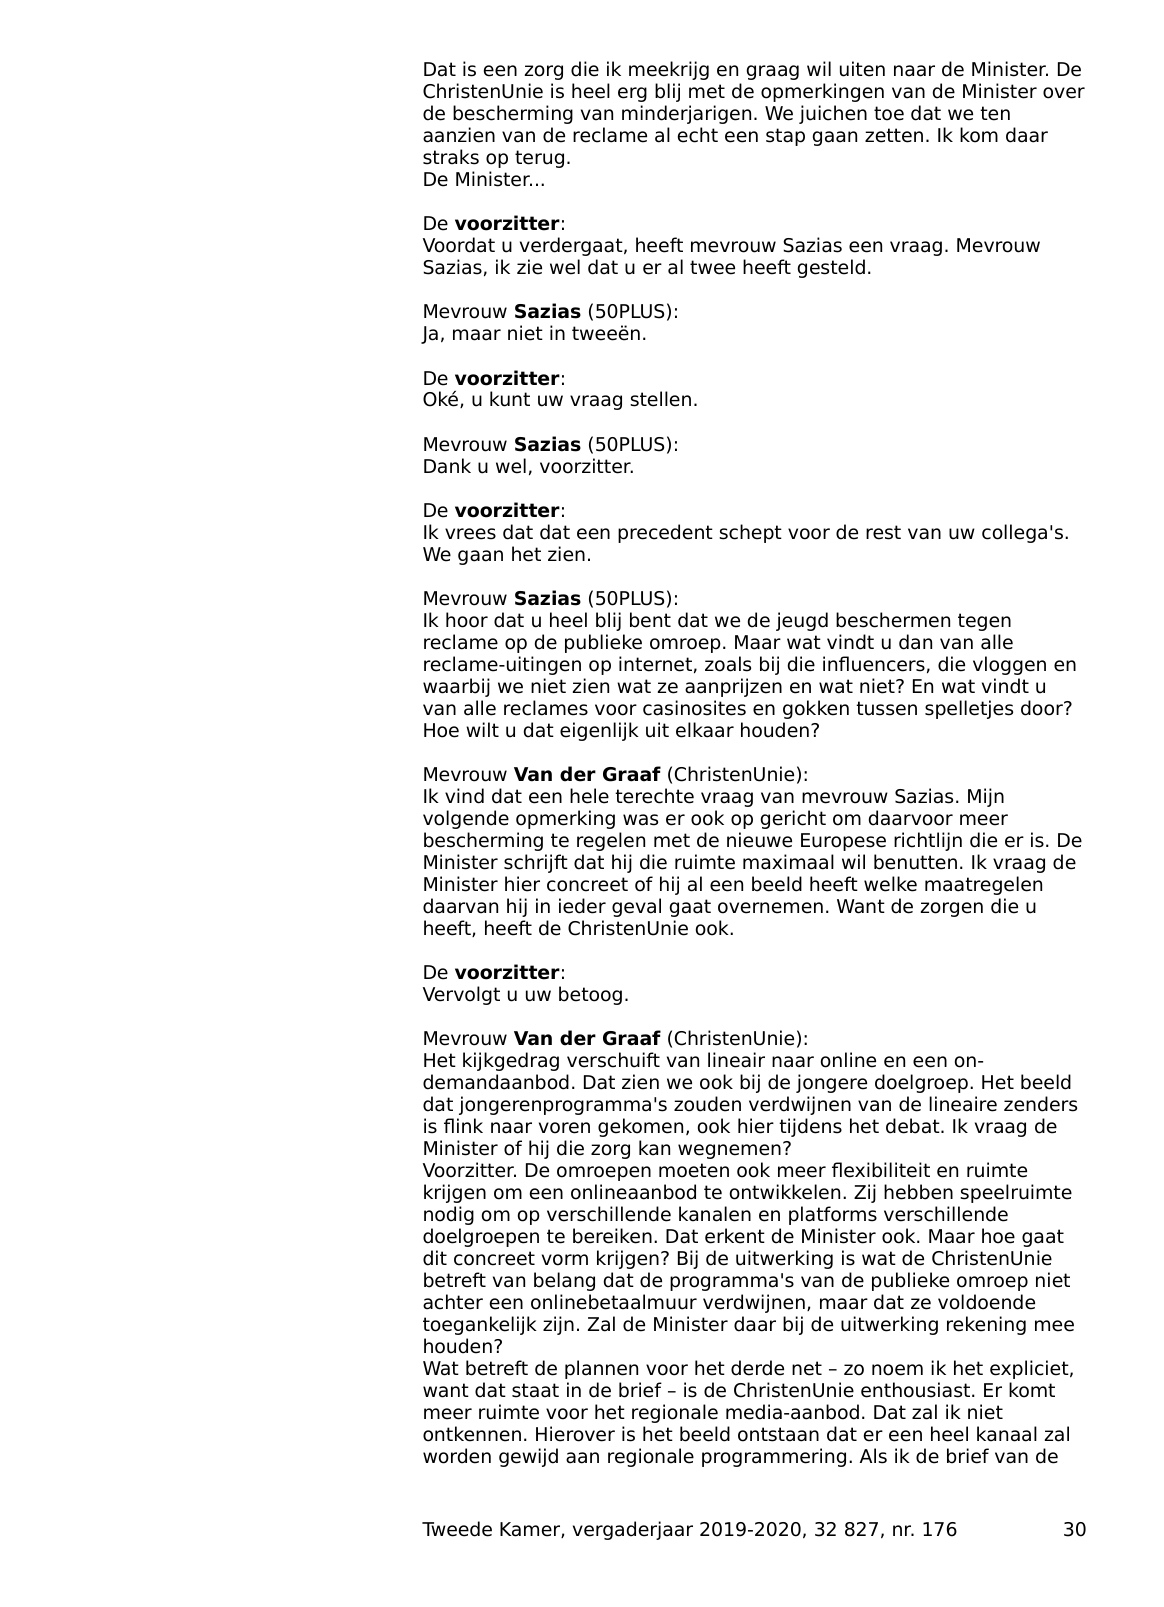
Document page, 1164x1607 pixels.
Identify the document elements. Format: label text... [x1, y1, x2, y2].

text Voordat u verdergaat, heeft mevrouw Sazias een vraag. Mevrouw Sazias, ik zie wel dat u er al twee heeft gesteld. [422, 235, 1087, 279]
text Oké, u kunt uw vraag stellen. [422, 389, 1087, 411]
text Mevrouw Sazias (50PLUS): [422, 433, 1087, 456]
text Mevrouw Sazias (50PLUS): [422, 588, 1087, 610]
text Het kijkgedrag verschuift van lineair naar online en een on-demandaanbod. Dat zien we ook bij de jongere doelgroep. Het beeld dat jongerenprogramma's zouden verdwijnen van de lineaire zenders is flink naar voren gekomen, ook hier tijdens het debat. Ik vraag de Minister of hij die zorg kan wegnemen? [422, 1050, 1087, 1160]
text Mevrouw Sazias (50PLUS): [422, 301, 1087, 323]
text Mevrouw Van der Graaf (ChristenUnie): [422, 764, 1087, 786]
text Voorzitter. De omroepen moeten ook meer flexibiliteit en ruimte krijgen om een onlineaanbod te ontwikkelen. Zij hebben speelruimte nodig om op verschillende kanalen en platforms verschillende doelgroepen te bereiken. Dat erkent de Minister ook. Maar hoe gaat dit concreet vorm krijgen? Bij de uitwerking is wat de ChristenUnie betreft van belang dat de programma's van de publieke omroep niet achter een onlinebetaalmuur verdwijnen, maar dat ze voldoende toegankelijk zijn. Zal de Minister daar bij de uitwerking rekening mee houden? [422, 1160, 1087, 1358]
text Wat betreft de plannen voor het derde net – zo noem ik het expliciet, want dat staat in de brief – is de ChristenUnie enthousiast. Er komt meer ruimte voor het regionale media-aanbod. Dat zal ik niet ontkennen. Hierover is het beeld ontstaan dat er een heel kanaal zal worden gewijd aan regionale programmering. Als ik de brief van de [422, 1358, 1087, 1468]
text Dank u wel, voorzitter. [422, 456, 1087, 477]
text De voorzitter: [422, 500, 1087, 522]
text De voorzitter: [422, 367, 1087, 389]
text Dat is een zorg die ik meekrijg en graag wil uiten naar de Minister. De ChristenUnie is heel erg blij met de opmerkingen van de Minister over de bescherming van minderjarigen. We juichen toe dat we ten aanzien van de reclame al echt een stap gaan zetten. Ik kom daar straks op terug. [422, 59, 1087, 169]
text Ja, maar niet in tweeën. [422, 323, 1087, 345]
text De voorzitter: [422, 213, 1087, 235]
text De voorzitter: [422, 962, 1087, 984]
text Ik vrees dat dat een precedent schept voor de rest van uw collega's. We gaan het zien. [422, 522, 1087, 566]
text Ik hoor dat u heel blij bent dat we de jeugd beschermen tegen reclame op de publieke omroep. Maar wat vindt u dan van alle reclame-uitingen op internet, zoals bij die influencers, die vloggen en waarbij we niet zien wat ze aanprijzen en wat niet? En wat vindt u van alle reclames voor casinosites en gokken tussen spelletjes door? Hoe wilt u dat eigenlijk uit elkaar houden? [422, 610, 1087, 742]
text Mevrouw Van der Graaf (ChristenUnie): [422, 1028, 1087, 1050]
text Vervolgt u uw betoog. [422, 984, 1087, 1006]
text De Minister... [422, 169, 1087, 191]
text Ik vind dat een hele terechte vraag van mevrouw Sazias. Mijn volgende opmerking was er ook op gericht om daarvoor meer bescherming te regelen met de nieuwe Europese richtlijn die er is. De Minister schrijft dat hij die ruimte maximaal wil benutten. Ik vraag de Minister hier concreet of hij al een beeld heeft welke maatregelen daarvan hij in ieder geval gaat overnemen. Want de zorgen die u heeft, heeft de ChristenUnie ook. [422, 786, 1087, 940]
